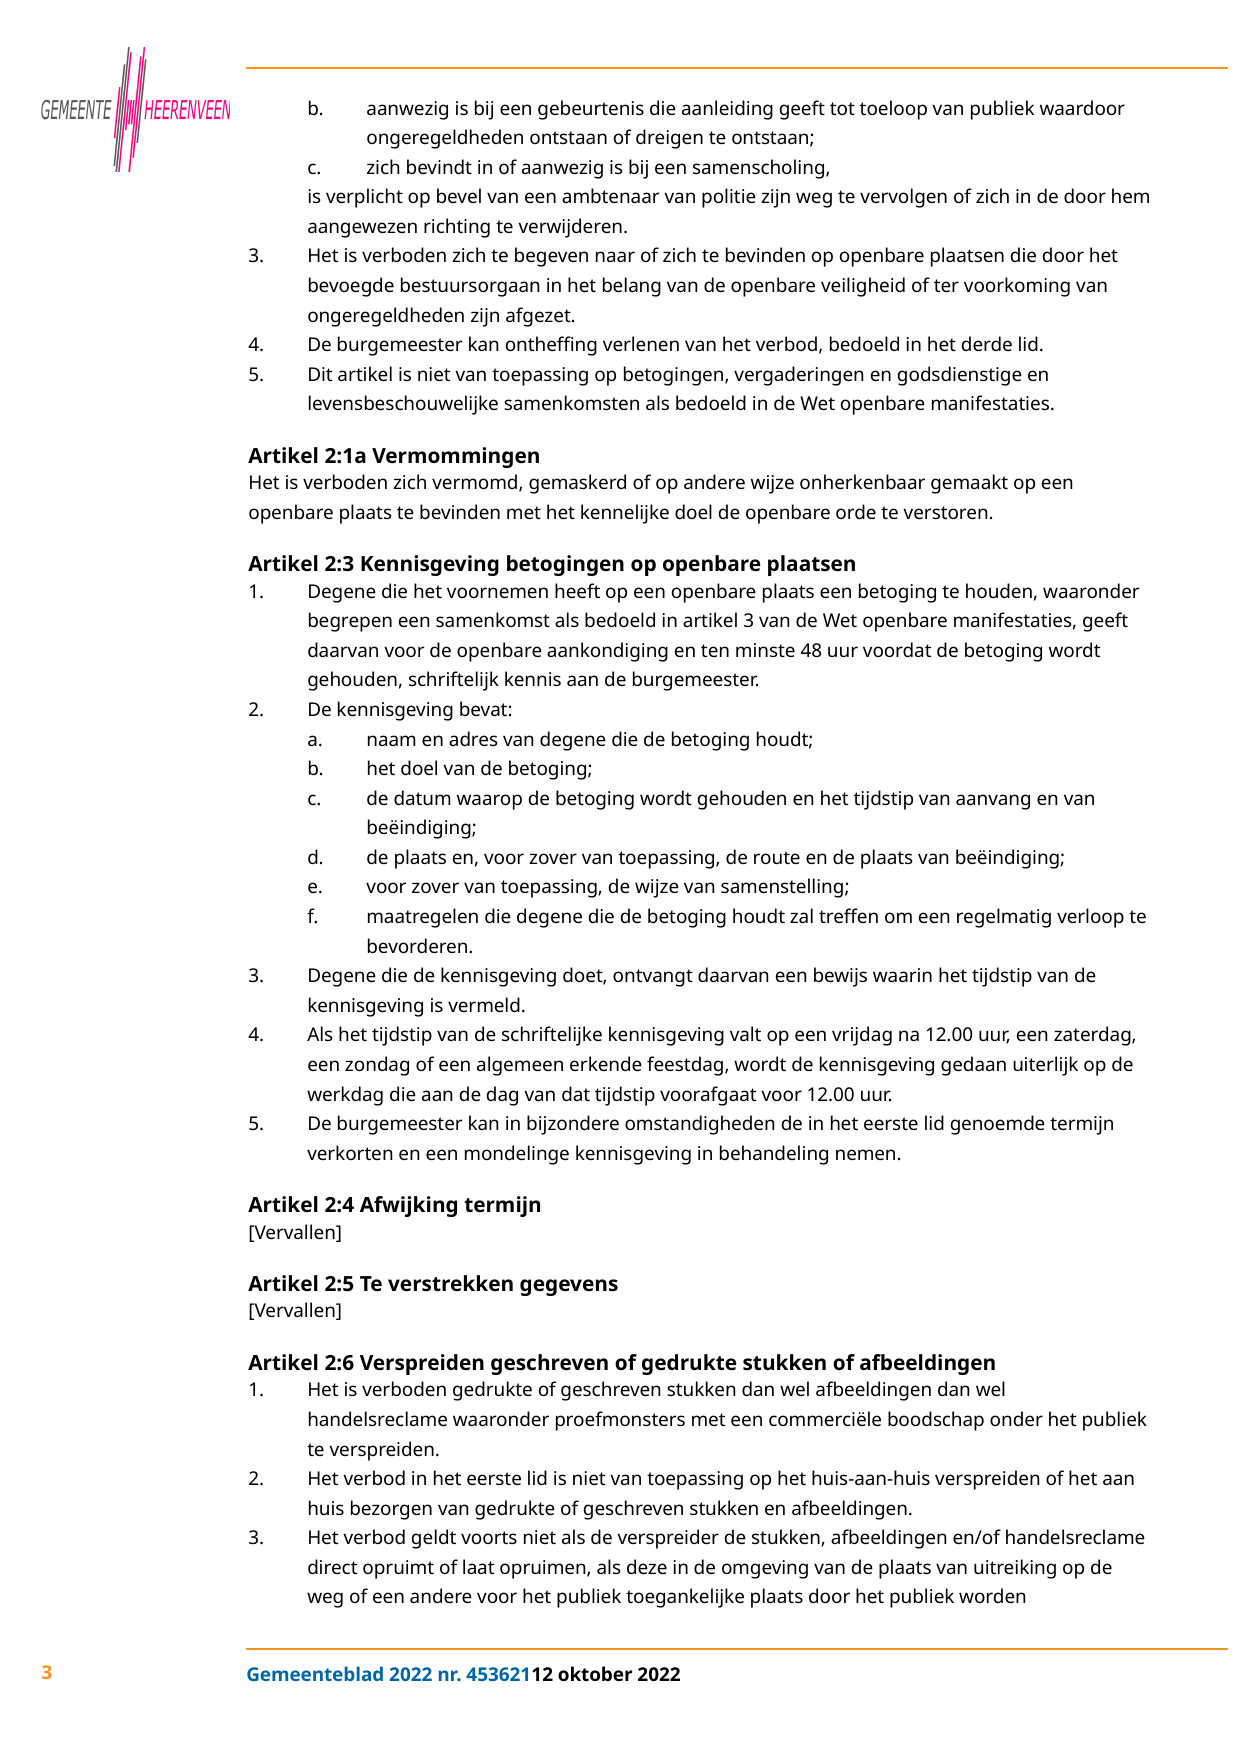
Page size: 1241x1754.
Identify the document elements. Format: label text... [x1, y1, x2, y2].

list maatregelen die degene die de betoging houdt zal treffen om een regelmatig verloop te bevorderen. [307, 903, 1152, 959]
text [Vervallen] [248, 1219, 1152, 1244]
list zich bevindt in of aanwezig is bij een samenscholing, [307, 154, 1152, 180]
list Het verbod in het eerste lid is niet van toepassing op het huis-aan-huis verspreiden of het aan huis bezorgen van gedrukte of geschreven stukken en afbeeldingen. [248, 1465, 1152, 1521]
list Als het tijdstip van de schriftelijke kennisgeving valt op een vrijdag na 12.00 uur, een zaterdag, een zondag of een algemeen erkende feestdag, wordt de kennisgeving gedaan uiterlijk op de werkdag die aan de dag van dat tijdstip voorafgaat voor 12.00 uur. [248, 1022, 1152, 1107]
list Degene die de kennisgeving doet, ontvangt daarvan een bewijs waarin het tijdstip van de kennisgeving is vermeld. [248, 962, 1152, 1018]
list de plaats en, voor zover van toepassing, de route en de plaats van beëindiging; [307, 844, 1152, 870]
list Dit artikel is niet van toepassing op betogingen, vergaderingen en godsdienstige en levensbeschouwelijke samenkomsten als bedoeld in de Wet openbare manifestaties. [248, 361, 1152, 416]
text Artikel 2:3 Kennisgeving betogingen op openbare plaatsen [248, 549, 1152, 578]
list Het is verboden gedrukte of geschreven stukken dan wel afbeeldingen dan wel handelsreclame waaronder proefmonsters met een commerciële boodschap onder het publiek te verspreiden. [248, 1377, 1152, 1461]
list de datum waarop de betoging wordt gehouden en het tijdstip van aanvang en van beëindiging; [307, 785, 1152, 840]
text Artikel 2:1a Vermommingen [248, 441, 1152, 469]
text [Vervallen] [248, 1298, 1152, 1323]
list Degene die het voornemen heeft op een openbare plaats een betoging te houden, waaronder begrepen een samenkomst als bedoeld in artikel 3 van de Wet openbare manifestaties, geeft daarvan voor de openbare aankondiging en ten minste 48 uur voordat de betoging wordt gehouden, schriftelijk kennis aan de burgemeester. [248, 578, 1152, 692]
list Het verbod geldt voorts niet als de verspreider de stukken, afbeeldingen en/of handelsreclame direct opruimt of laat opruimen, als deze in de omgeving van de plaats van uitreiking op de weg of een andere voor het publiek toegankelijke plaats door het publiek worden [248, 1524, 1152, 1609]
text Artikel 2:6 Verspreiden geschreven of gedrukte stukken of afbeeldingen [248, 1348, 1152, 1377]
list De burgemeester kan ontheffing verlenen van het verbod, bedoeld in het derde lid. [248, 331, 1152, 357]
list aanwezig is bij een gebeurtenis die aanleiding geeft tot toeloop van publiek waardoor ongeregeldheden ontstaan of dreigen te ontstaan; [307, 95, 1152, 150]
list het doel van de betoging; [307, 755, 1152, 781]
text Artikel 2:5 Te verstrekken gegevens [248, 1269, 1152, 1298]
list De kennisgeving bevat: [248, 696, 1152, 722]
list is verplicht op bevel van een ambtenaar van politie zijn weg te vervolgen of zich in de door hem aangewezen richting te verwijderen. [248, 183, 1152, 239]
picture [41, 47, 231, 172]
text Artikel 2:4 Afwijking termijn [248, 1190, 1152, 1219]
list Het is verboden zich te begeven naar of zich te bevinden op openbare plaatsen die door het bevoegde bestuursorgaan in het belang van de openbare veiligheid of ter voorkoming van ongeregeldheden zijn afgezet. [248, 243, 1152, 328]
list naam en adres van degene die de betoging houdt; [307, 726, 1152, 752]
list voor zover van toepassing, de wijze van samenstelling; [307, 874, 1152, 899]
list De burgemeester kan in bijzondere omstandigheden de in het eerste lid genoemde termijn verkorten en een mondelinge kennisgeving in behandeling nemen. [248, 1110, 1152, 1166]
text Het is verboden zich vermomd, gemaskerd of op andere wijze onherkenbaar gemaakt op een openbare plaats te bevinden met het kennelijke doel de openbare orde te verstoren. [248, 469, 1152, 525]
